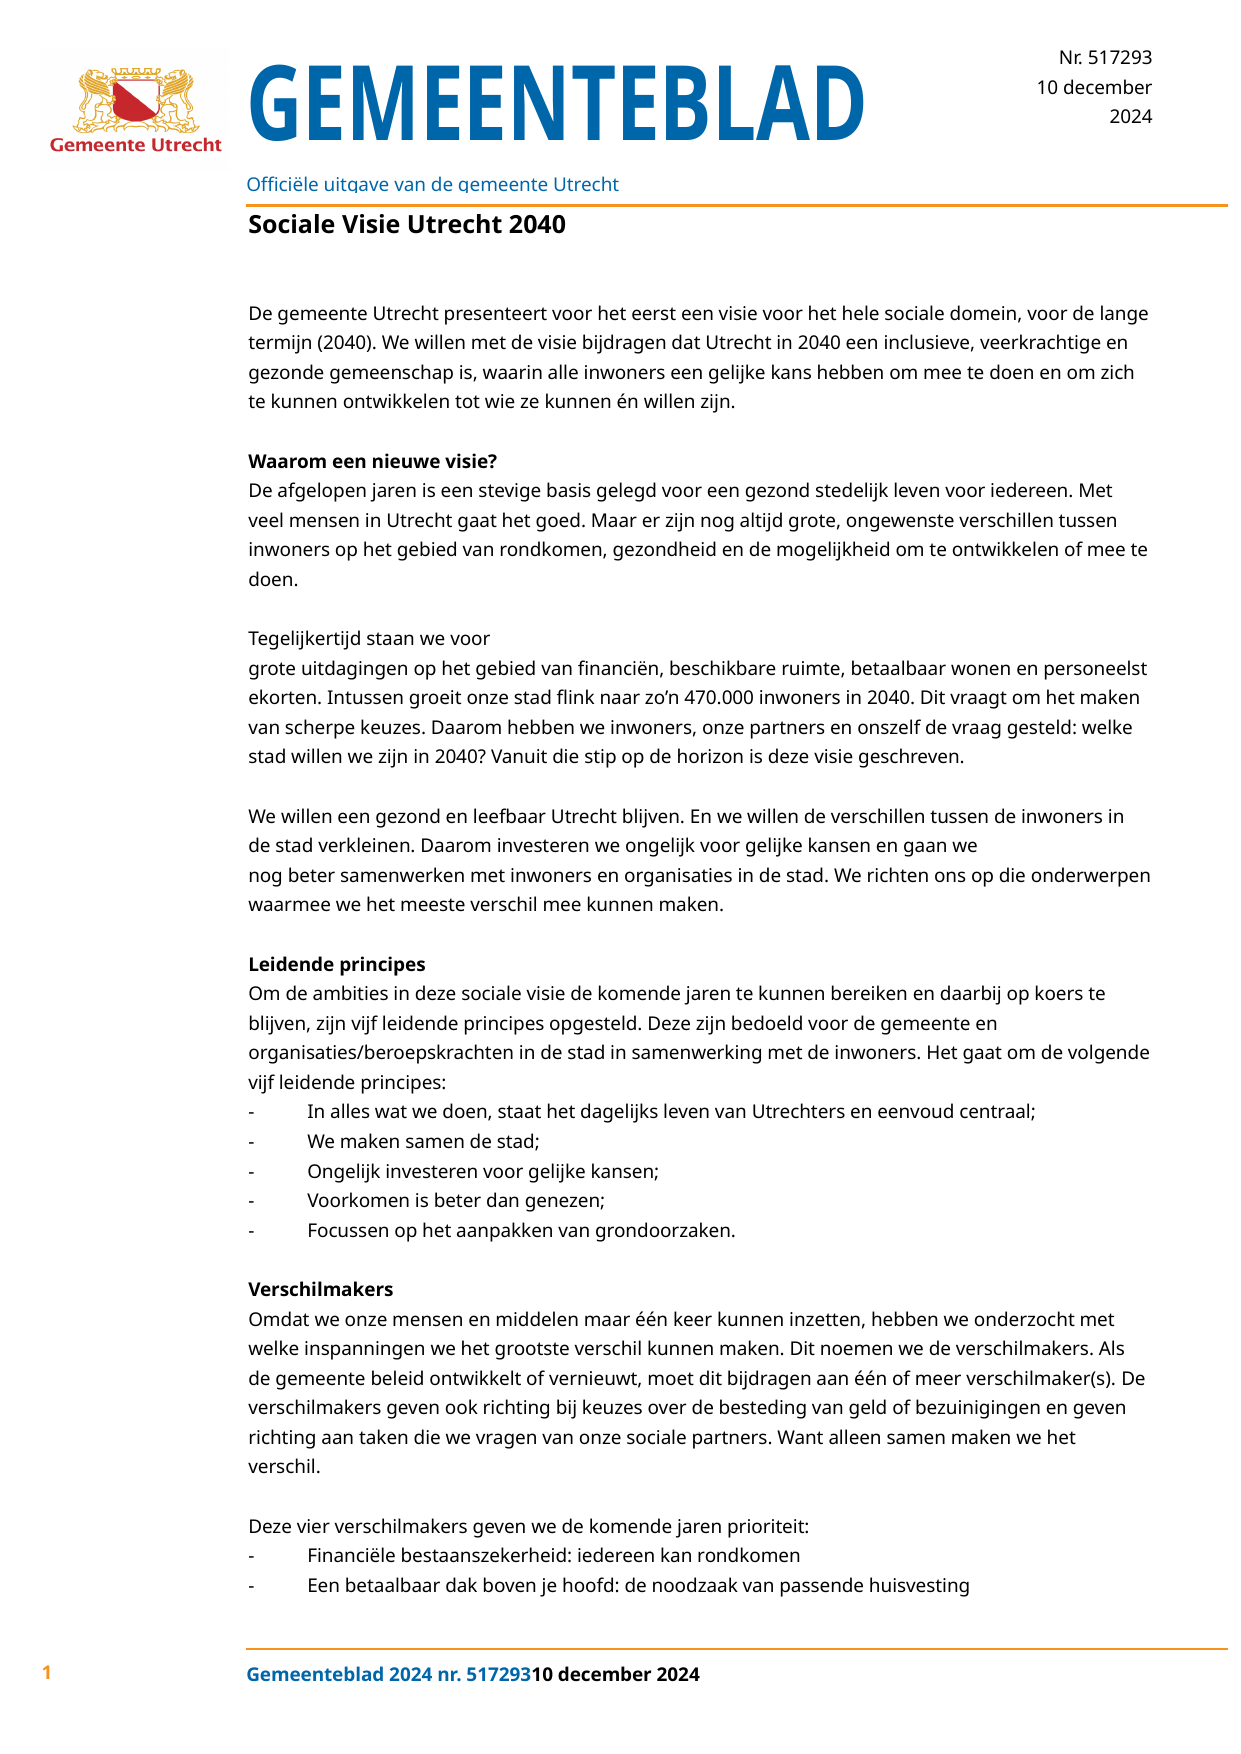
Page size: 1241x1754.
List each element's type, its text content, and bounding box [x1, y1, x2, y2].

text We willen een gezond en leefbaar Utrecht blijven. En we willen de verschillen tussen de inwoners in de stad verkleinen. Daarom investeren we ongelijk voor gelijke kansen en gaan we nog beter samenwerken met inwoners en organisaties in de stad. We richten ons op die onderwerpen waarmee we het meeste verschil mee kunnen maken. [248, 803, 1152, 917]
list Een betaalbaar dak boven je hoofd: de noodzaak van passende huisvesting [248, 1572, 1152, 1598]
list Focussen op het aanpakken van grondoorzaken. [248, 1217, 1152, 1243]
picture [41, 47, 231, 172]
text Leidende principes [248, 951, 1152, 976]
list In alles wat we doen, staat het dagelijks leven van Utrechters en eenvoud centraal; [248, 1099, 1152, 1124]
text Tegelijkertijd staan we voor grote uitdagingen op het gebied van financiën, beschikbare ruimte, betaalbaar wonen en personeelstekorten. Intussen groeit onze stad flink naar zo’n 470.000 inwoners in 2040. Dit vraagt om het maken van scherpe keuzes. Daarom hebben we inwoners, onze partners en onszelf de vraag gesteld: welke stad willen we zijn in 2040? Vanuit die stip op de horizon is deze visie geschreven. [248, 625, 1152, 769]
text Om de ambities in deze sociale visie de komende jaren te kunnen bereiken en daarbij op koers te blijven, zijn vijf leidende principes opgesteld. Deze zijn bedoeld voor de gemeente en organisaties/beroepskrachten in de stad in samenwerking met de inwoners. Het gaat om de volgende vijf leidende principes: [248, 980, 1152, 1095]
list We maken samen de stad; [248, 1128, 1152, 1154]
text Verschilmakers [248, 1276, 1152, 1302]
text De gemeente Utrecht presenteert voor het eerst een visie voor het hele sociale domein, voor de lange termijn (2040). We willen met de visie bijdragen dat Utrecht in 2040 een inclusieve, veerkrachtige en gezonde gemeenschap is, waarin alle inwoners een gelijke kans hebben om mee te doen en om zich te kunnen ontwikkelen tot wie ze kunnen én willen zijn. [248, 300, 1152, 414]
list Voorkomen is beter dan genezen; [248, 1187, 1152, 1213]
list Ongelijk investeren voor gelijke kansen; [248, 1158, 1152, 1183]
text Omdat we onze mensen en middelen maar één keer kunnen inzetten, hebben we onderzocht met welke inspanningen we het grootste verschil kunnen maken. Dit noemen we de verschilmakers. Als de gemeente beleid ontwikkelt of vernieuwt, moet dit bijdragen aan één of meer verschilmaker(s). De verschilmakers geven ook richting bij keuzes over de besteding van geld of bezuinigingen en geven richting aan taken die we vragen van onze sociale partners. Want alleen samen maken we het verschil. [248, 1306, 1152, 1479]
text Deze vier verschilmakers geven we de komende jaren prioriteit: [248, 1513, 1152, 1538]
text Waarom een nieuwe visie? [248, 448, 1152, 473]
list Financiële bestaanszekerheid: iedereen kan rondkomen [248, 1542, 1152, 1568]
text Sociale Visie Utrecht 2040 [248, 207, 1152, 241]
text De afgelopen jaren is een stevige basis gelegd voor een gezond stedelijk leven voor iedereen. Met veel mensen in Utrecht gaat het goed. Maar er zijn nog altijd grote, ongewenste verschillen tussen inwoners op het gebied van rondkomen, gezondheid en de mogelijkheid om te ontwikkelen of mee te doen. [248, 477, 1152, 592]
